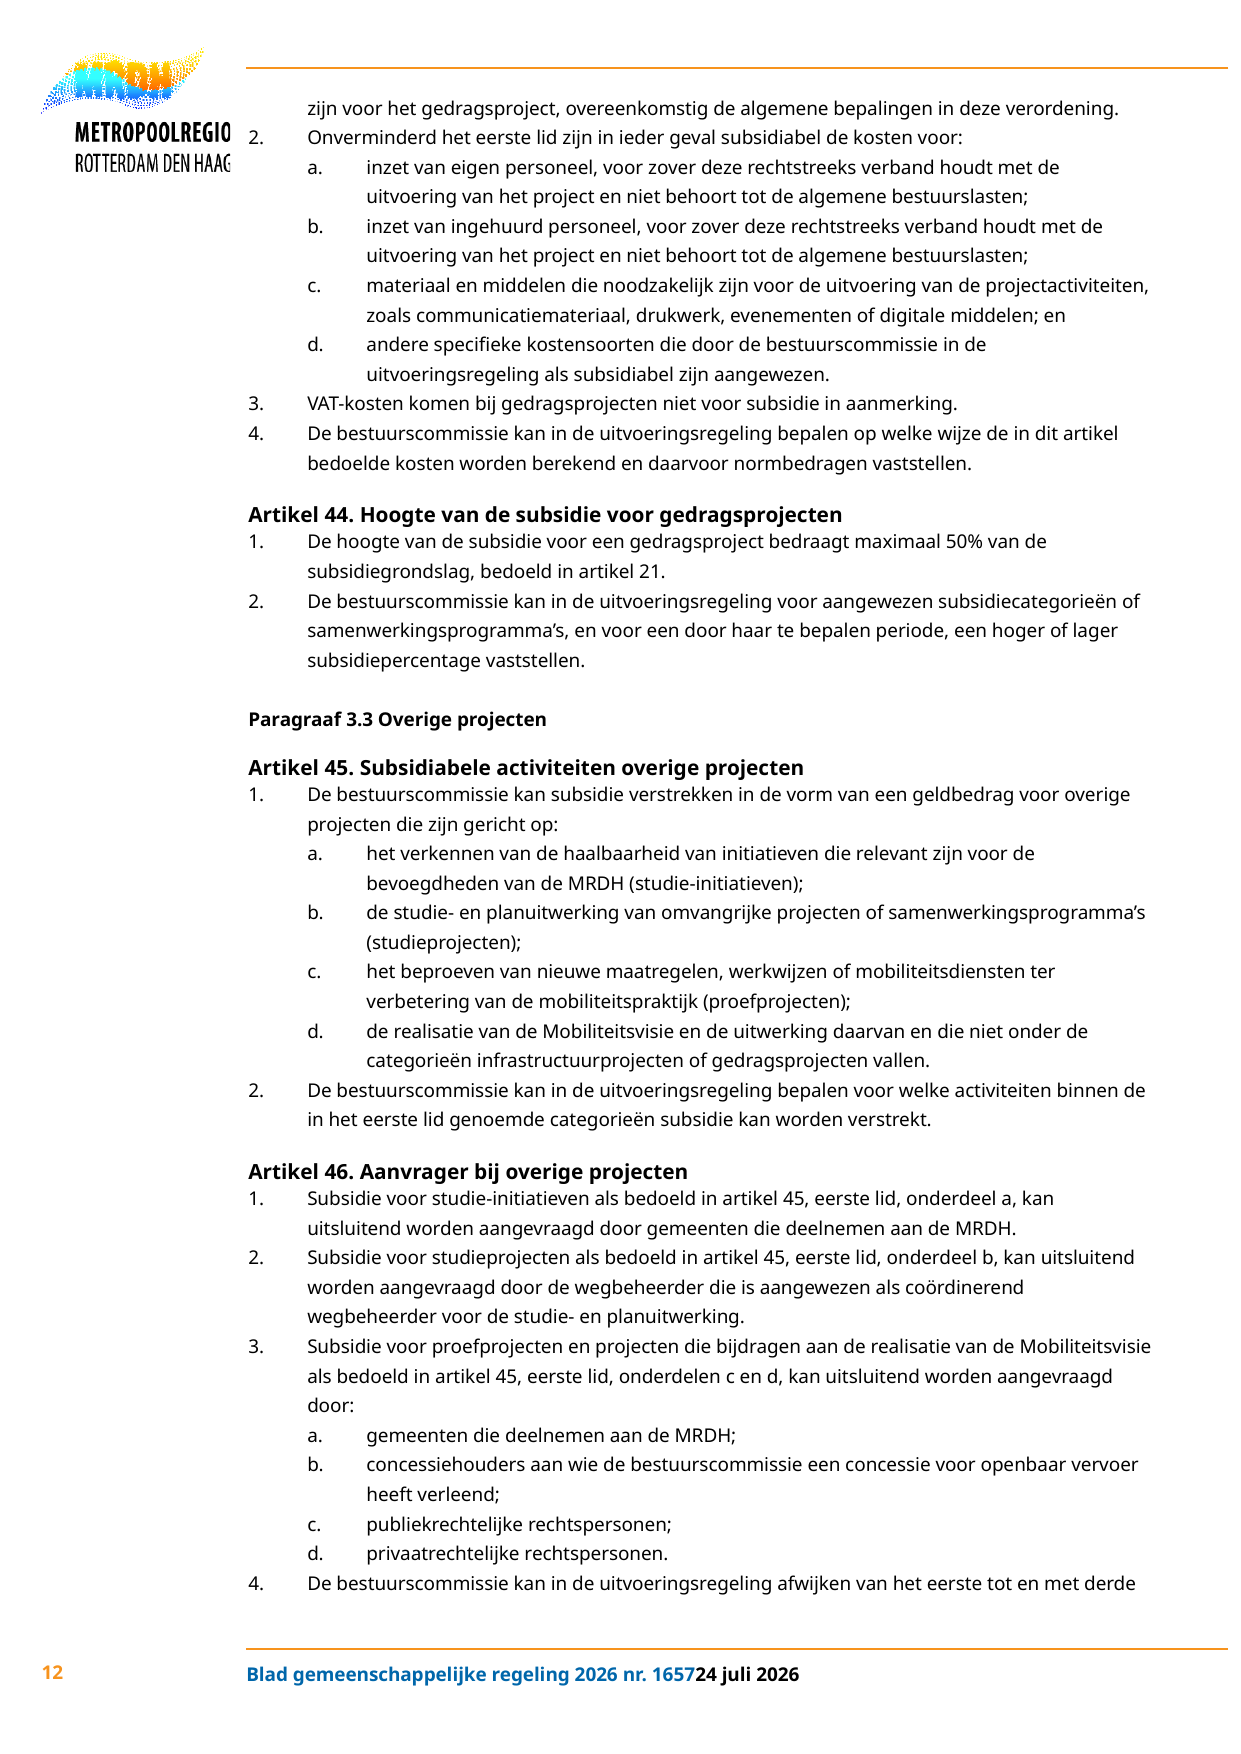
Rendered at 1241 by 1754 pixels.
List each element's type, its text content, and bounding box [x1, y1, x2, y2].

list zijn voor het gedragsproject, overeenkomstig de algemene bepalingen in deze verordening. [248, 95, 1152, 121]
list het verkennen van de haalbaarheid van initiatieven die relevant zijn voor de bevoegdheden van de MRDH (studie-initiatieven); [307, 840, 1152, 896]
list inzet van eigen personeel, voor zover deze rechtstreeks verband houdt met de uitvoering van het project en niet behoort tot de algemene bestuurslasten; [307, 154, 1152, 209]
list publiekrechtelijke rechtspersonen; [307, 1511, 1152, 1537]
list inzet van ingehuurd personeel, voor zover deze rechtstreeks verband houdt met de uitvoering van het project en niet behoort tot de algemene bestuurslasten; [307, 213, 1152, 268]
picture [41, 47, 231, 172]
list het beproeven van nieuwe maatregelen, werkwijzen of mobiliteitsdiensten ter verbetering van de mobiliteitspraktijk (proefprojecten); [307, 959, 1152, 1014]
list concessiehouders aan wie de bestuurscommissie een concessie voor openbaar vervoer heeft verleend; [307, 1452, 1152, 1507]
list gemeenten die deelnemen aan de MRDH; [307, 1422, 1152, 1448]
list Subsidie voor studieprojecten als bedoeld in artikel 45, eerste lid, onderdeel b, kan uitsluitend worden aangevraagd door de wegbeheerder die is aangewezen als coördinerend wegbeheerder voor de studie- en planuitwerking. [248, 1244, 1152, 1329]
text Paragraaf 3.3 Overige projecten [248, 706, 1152, 732]
list Subsidie voor studie-initiatieven als bedoeld in artikel 45, eerste lid, onderdeel a, kan uitsluitend worden aangevraagd door gemeenten die deelnemen aan de MRDH. [248, 1185, 1152, 1241]
list De bestuurscommissie kan in de uitvoeringsregeling bepalen op welke wijze de in dit artikel bedoelde kosten worden berekend en daarvoor normbedragen vaststellen. [248, 420, 1152, 476]
list andere specifieke kostensoorten die door de bestuurscommissie in de uitvoeringsregeling als subsidiabel zijn aangewezen. [307, 331, 1152, 387]
text Artikel 45. Subsidiabele activiteiten overige projecten [248, 753, 1152, 781]
text Artikel 44. Hoogte van de subsidie voor gedragsprojecten [248, 500, 1152, 529]
text Artikel 46. Aanvrager bij overige projecten [248, 1157, 1152, 1185]
list De hoogte van de subsidie voor een gedragsproject bedraagt maximaal 50% van de subsidiegrondslag, bedoeld in artikel 21. [248, 529, 1152, 584]
list de studie- en planuitwerking van omvangrijke projecten of samenwerkingsprogramma’s (studieprojecten); [307, 899, 1152, 955]
list De bestuurscommissie kan in de uitvoeringsregeling bepalen voor welke activiteiten binnen de in het eerste lid genoemde categorieën subsidie kan worden verstrekt. [248, 1077, 1152, 1132]
list Subsidie voor proefprojecten en projecten die bijdragen aan de realisatie van de Mobiliteitsvisie als bedoeld in artikel 45, eerste lid, onderdelen c en d, kan uitsluitend worden aangevraagd door: [248, 1333, 1152, 1418]
list VAT-kosten komen bij gedragsprojecten niet voor subsidie in aanmerking. [248, 391, 1152, 416]
list materiaal en middelen die noodzakelijk zijn voor de uitvoering van de projectactiviteiten, zoals communicatiemateriaal, drukwerk, evenementen of digitale middelen; en [307, 272, 1152, 328]
list Onverminderd het eerste lid zijn in ieder geval subsidiabel de kosten voor: [248, 124, 1152, 150]
list De bestuurscommissie kan in de uitvoeringsregeling afwijken van het eerste tot en met derde [248, 1570, 1152, 1596]
list De bestuurscommissie kan subsidie verstrekken in de vorm van een geldbedrag voor overige projecten die zijn gericht op: [248, 781, 1152, 836]
list De bestuurscommissie kan in de uitvoeringsregeling voor aangewezen subsidiecategorieën of samenwerkingsprogramma’s, en voor een door haar te bepalen periode, een hoger of lager subsidiepercentage vaststellen. [248, 588, 1152, 673]
list privaatrechtelijke rechtspersonen. [307, 1540, 1152, 1566]
list de realisatie van de Mobiliteitsvisie en de uitwerking daarvan en die niet onder de categorieën infrastructuurprojecten of gedragsprojecten vallen. [307, 1018, 1152, 1073]
